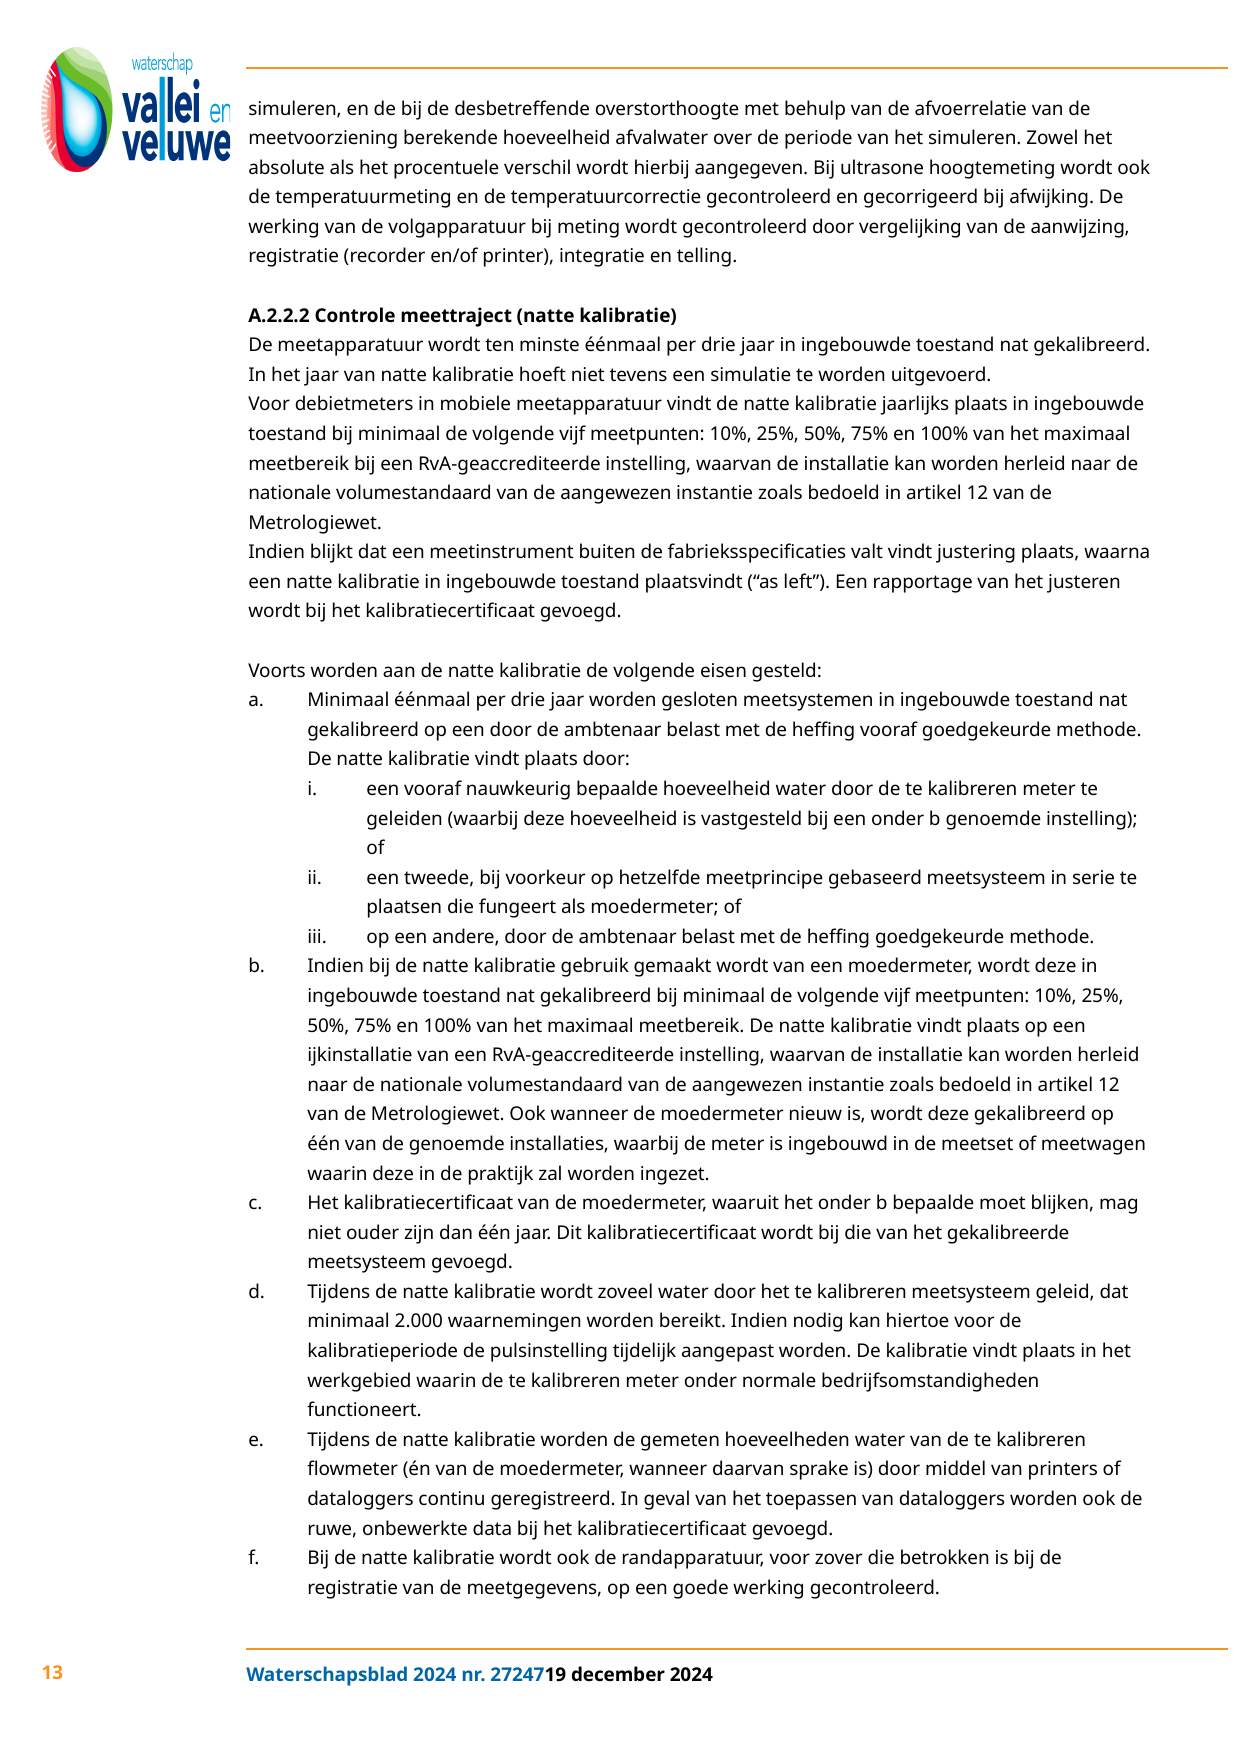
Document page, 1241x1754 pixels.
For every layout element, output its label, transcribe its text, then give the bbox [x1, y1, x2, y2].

list Het kalibratiecertificaat van de moedermeter, waaruit het onder b bepaalde moet blijken, mag niet ouder zijn dan één jaar. Dit kalibratiecertificaat wordt bij die van het gekalibreerde meetsysteem gevoegd. [248, 1189, 1152, 1274]
text Indien blijkt dat een meetinstrument buiten de fabrieksspecificaties valt vindt justering plaats, waarna een natte kalibratie in ingebouwde toestand plaatsvindt (“as left”). Een rapportage van het justeren wordt bij het kalibratiecertificaat gevoegd. [248, 538, 1152, 623]
picture [41, 47, 231, 172]
text A.2.2.2 Controle meettraject (natte kalibratie) [248, 302, 1152, 328]
text De meetapparatuur wordt ten minste éénmaal per drie jaar in ingebouwde toestand nat gekalibreerd. In het jaar van natte kalibratie hoeft niet tevens een simulatie te worden uitgevoerd. [248, 331, 1152, 387]
text Voor debietmeters in mobiele meetapparatuur vindt de natte kalibratie jaarlijks plaats in ingebouwde toestand bij minimaal de volgende vijf meetpunten: 10%, 25%, 50%, 75% en 100% van het maximaal meetbereik bij een RvA-geaccrediteerde instelling, waarvan de installatie kan worden herleid naar de nationale volumestandaard van de aangewezen instantie zoals bedoeld in artikel 12 van de Metrologiewet. [248, 391, 1152, 535]
list een vooraf nauwkeurig bepaalde hoeveelheid water door de te kalibreren meter te geleiden (waarbij deze hoeveelheid is vastgesteld bij een onder b genoemde instelling); of [307, 775, 1152, 860]
list Tijdens de natte kalibratie wordt zoveel water door het te kalibreren meetsysteem geleid, dat minimaal 2.000 waarnemingen worden bereikt. Indien nodig kan hiertoe voor de kalibratieperiode de pulsinstelling tijdelijk aangepast worden. De kalibratie vindt plaats in het werkgebied waarin de te kalibreren meter onder normale bedrijfsomstandigheden functioneert. [248, 1278, 1152, 1422]
text Voorts worden aan de natte kalibratie de volgende eisen gesteld: [248, 657, 1152, 683]
text simuleren, en de bij de desbetreffende overstorthoogte met behulp van de afvoerrelatie van de meetvoorziening berekende hoeveelheid afvalwater over de periode van het simuleren. Zowel het absolute als het procentuele verschil wordt hierbij aangegeven. Bij ultrasone hoogtemeting wordt ook de temperatuurmeting en de temperatuurcorrectie gecontroleerd en gecorrigeerd bij afwijking. De werking van de volgapparatuur bij meting wordt gecontroleerd door vergelijking van de aanwijzing, registratie (recorder en/of printer), integratie en telling. [248, 95, 1152, 268]
list Tijdens de natte kalibratie worden de gemeten hoeveelheden water van de te kalibreren flowmeter (én van de moedermeter, wanneer daarvan sprake is) door middel van printers of dataloggers continu geregistreerd. In geval van het toepassen van dataloggers worden ook de ruwe, onbewerkte data bij het kalibratiecertificaat gevoegd. [248, 1426, 1152, 1541]
list Minimaal éénmaal per drie jaar worden gesloten meetsystemen in ingebouwde toestand nat gekalibreerd op een door de ambtenaar belast met de heffing vooraf goedgekeurde methode. De natte kalibratie vindt plaats door: [248, 686, 1152, 771]
list op een andere, door de ambtenaar belast met de heffing goedgekeurde methode. [307, 923, 1152, 949]
list een tweede, bij voorkeur op hetzelfde meetprincipe gebaseerd meetsysteem in serie te plaatsen die fungeert als moedermeter; of [307, 864, 1152, 919]
list Indien bij de natte kalibratie gebruik gemaakt wordt van een moedermeter, wordt deze in ingebouwde toestand nat gekalibreerd bij minimaal de volgende vijf meetpunten: 10%, 25%, 50%, 75% en 100% van het maximaal meetbereik. De natte kalibratie vindt plaats op een ijkinstallatie van een RvA-geaccrediteerde instelling, waarvan de installatie kan worden herleid naar de nationale volumestandaard van de aangewezen instantie zoals bedoeld in artikel 12 van de Metrologiewet. Ook wanneer de moedermeter nieuw is, wordt deze gekalibreerd op één van de genoemde installaties, waarbij de meter is ingebouwd in de meetset of meetwagen waarin deze in de praktijk zal worden ingezet. [248, 953, 1152, 1186]
list Bij de natte kalibratie wordt ook de randapparatuur, voor zover die betrokken is bij de registratie van de meetgegevens, op een goede werking gecontroleerd. [248, 1544, 1152, 1600]
